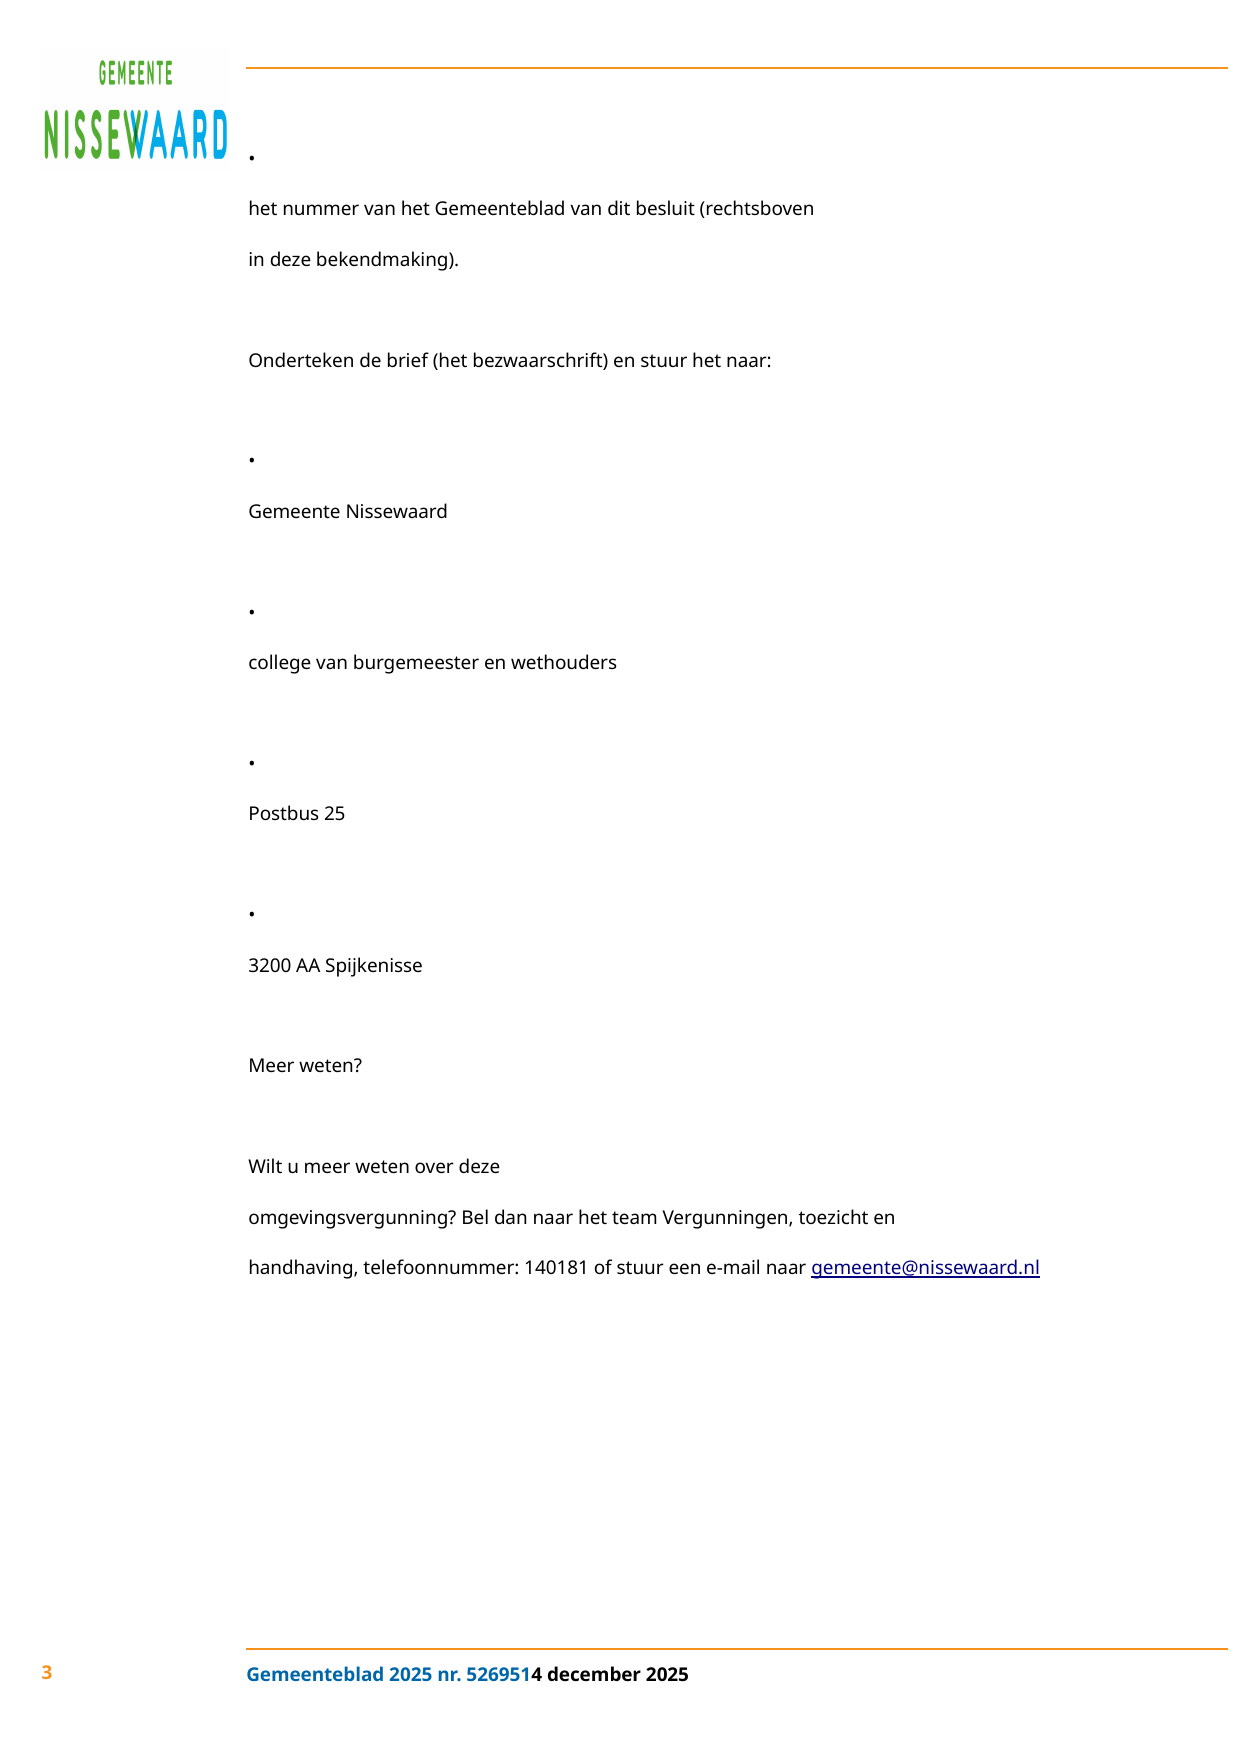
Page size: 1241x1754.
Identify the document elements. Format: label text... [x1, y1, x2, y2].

text • [248, 599, 1152, 625]
text college van burgemeester en wethouders [248, 649, 1152, 675]
text Meer weten? [248, 1053, 1152, 1078]
text • [248, 901, 1152, 927]
text • [248, 145, 1152, 171]
text handhaving, telefoonnummer: 140181 of stuur een e-mail naar gemeente@nissewaard.nl [248, 1254, 1152, 1280]
text Wilt u meer weten over deze [248, 1153, 1152, 1179]
text Gemeente Nissewaard [248, 498, 1152, 524]
text omgevingsvergunning? Bel dan naar het team Vergunningen, toezicht en [248, 1204, 1152, 1230]
text in deze bekendmaking). [248, 246, 1152, 272]
picture [41, 47, 231, 172]
text • [248, 750, 1152, 776]
text Postbus 25 [248, 801, 1152, 826]
text het nummer van het Gemeenteblad van dit besluit (rechtsboven [248, 196, 1152, 221]
text • [248, 448, 1152, 473]
text Onderteken de brief (het bezwaarschrift) en stuur het naar: [248, 347, 1152, 373]
text 3200 AA Spijkenisse [248, 952, 1152, 978]
